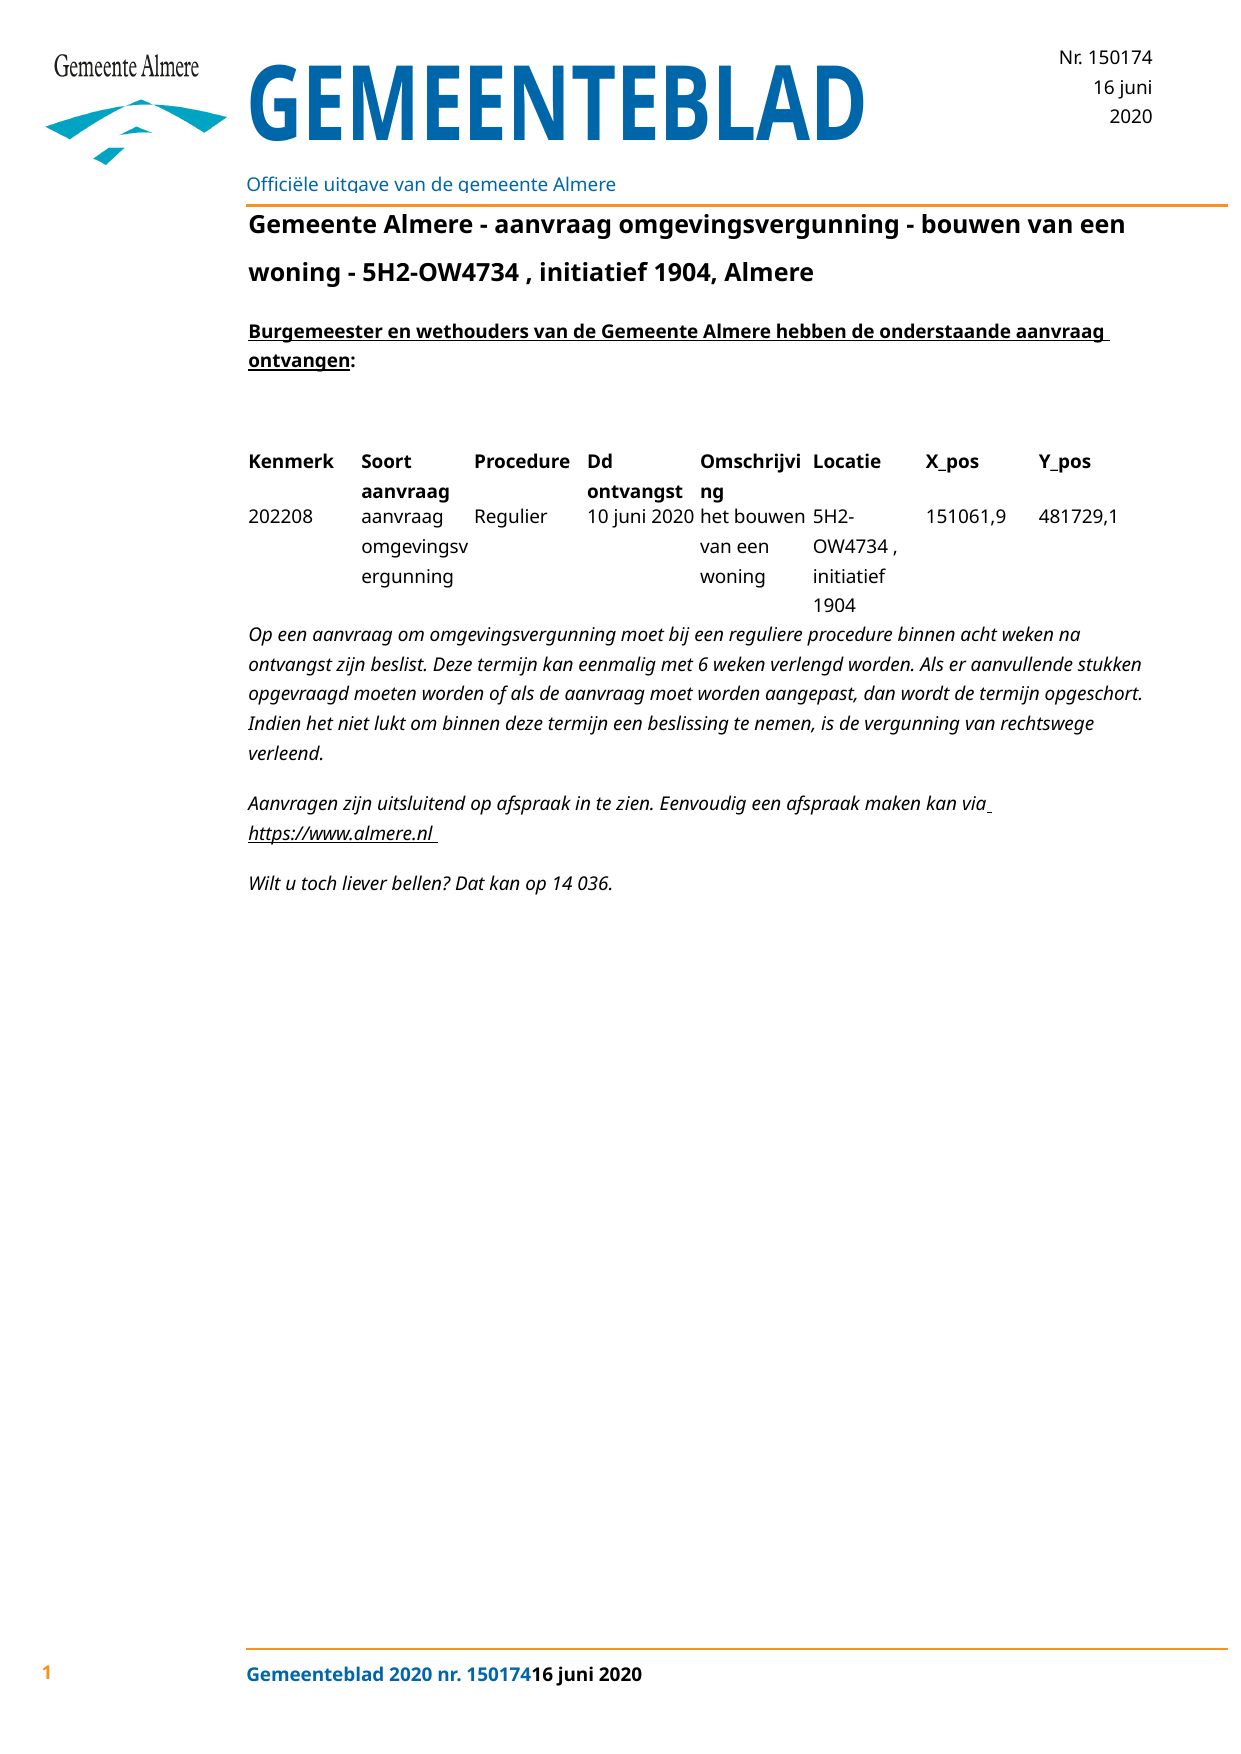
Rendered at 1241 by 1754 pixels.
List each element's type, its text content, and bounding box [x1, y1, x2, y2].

text Op een aanvraag om omgevingsvergunning moet bij een reguliere procedure binnen acht weken na ontvangst zijn beslist. Deze termijn kan eenmalig met 6 weken verlengd worden. Als er aanvullende stukken opgevraagd moeten worden of als de aanvraag moet worden aangepast, dan wordt de termijn opgeschort. Indien het niet lukt om binnen deze termijn een beslissing te nemen, is de vergunning van rechtswege verleend. [248, 621, 1152, 766]
text Burgemeester en wethouders van de Gemeente Almere hebben de onderstaande aanvraag ontvangen: [248, 318, 1152, 373]
table_header Dd ontvangst [587, 449, 700, 504]
text Wilt u toch liever bellen? Dat kan op 14 036. [248, 870, 1152, 896]
table_header Soort aanvraag [361, 449, 474, 504]
table_cell 10 juni 2020 [587, 504, 700, 618]
table_cell 202208 [248, 504, 361, 618]
table_header X_pos [926, 449, 1038, 504]
table_cell 151061,9 [926, 504, 1038, 618]
table_cell 481729,1 [1039, 504, 1152, 618]
text Aanvragen zijn uitsluitend op afspraak in te zien. Eenvoudig een afspraak maken kan via https://www.almere.nl [248, 790, 1152, 846]
table_header Omschrijving [700, 449, 813, 504]
table_cell aanvraag omgevingsvergunning [361, 504, 474, 618]
table_header Kenmerk [248, 449, 361, 504]
table_header Locatie [813, 449, 926, 504]
table_cell het bouwen van een woning [700, 504, 813, 618]
table_header Y_pos [1039, 449, 1152, 504]
table_header Procedure [474, 449, 587, 504]
picture [41, 47, 231, 172]
text Gemeente Almere - aanvraag omgevingsvergunning - bouwen van een woning - 5H2-OW4734 , initiatief 1904, Almere [248, 207, 1152, 288]
table_cell 5H2-OW4734 , initiatief 1904 [813, 504, 926, 618]
table_cell Regulier [474, 504, 587, 618]
